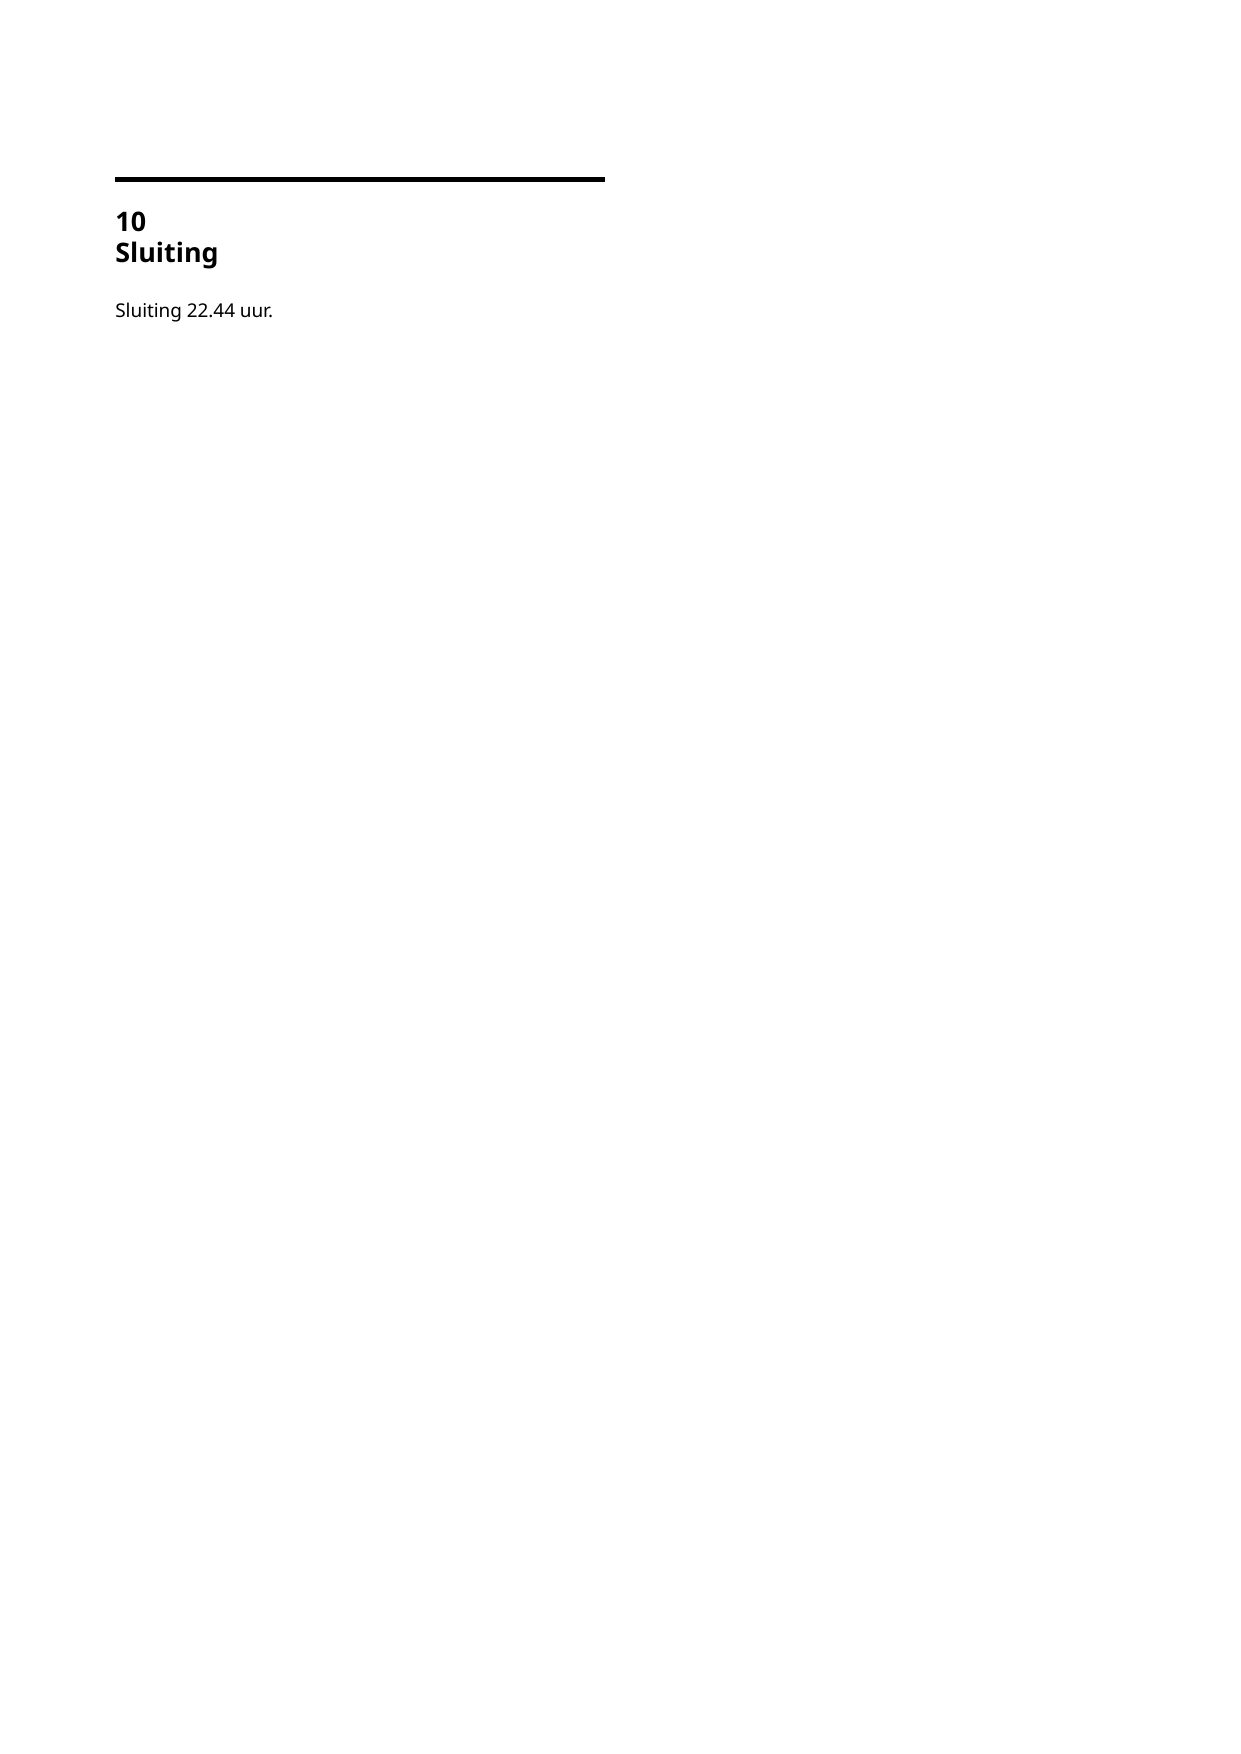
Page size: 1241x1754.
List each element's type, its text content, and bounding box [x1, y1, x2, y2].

text Sluiting [115, 239, 605, 283]
text Sluiting 22.44 uur. [115, 302, 605, 322]
text 10 [115, 203, 605, 239]
